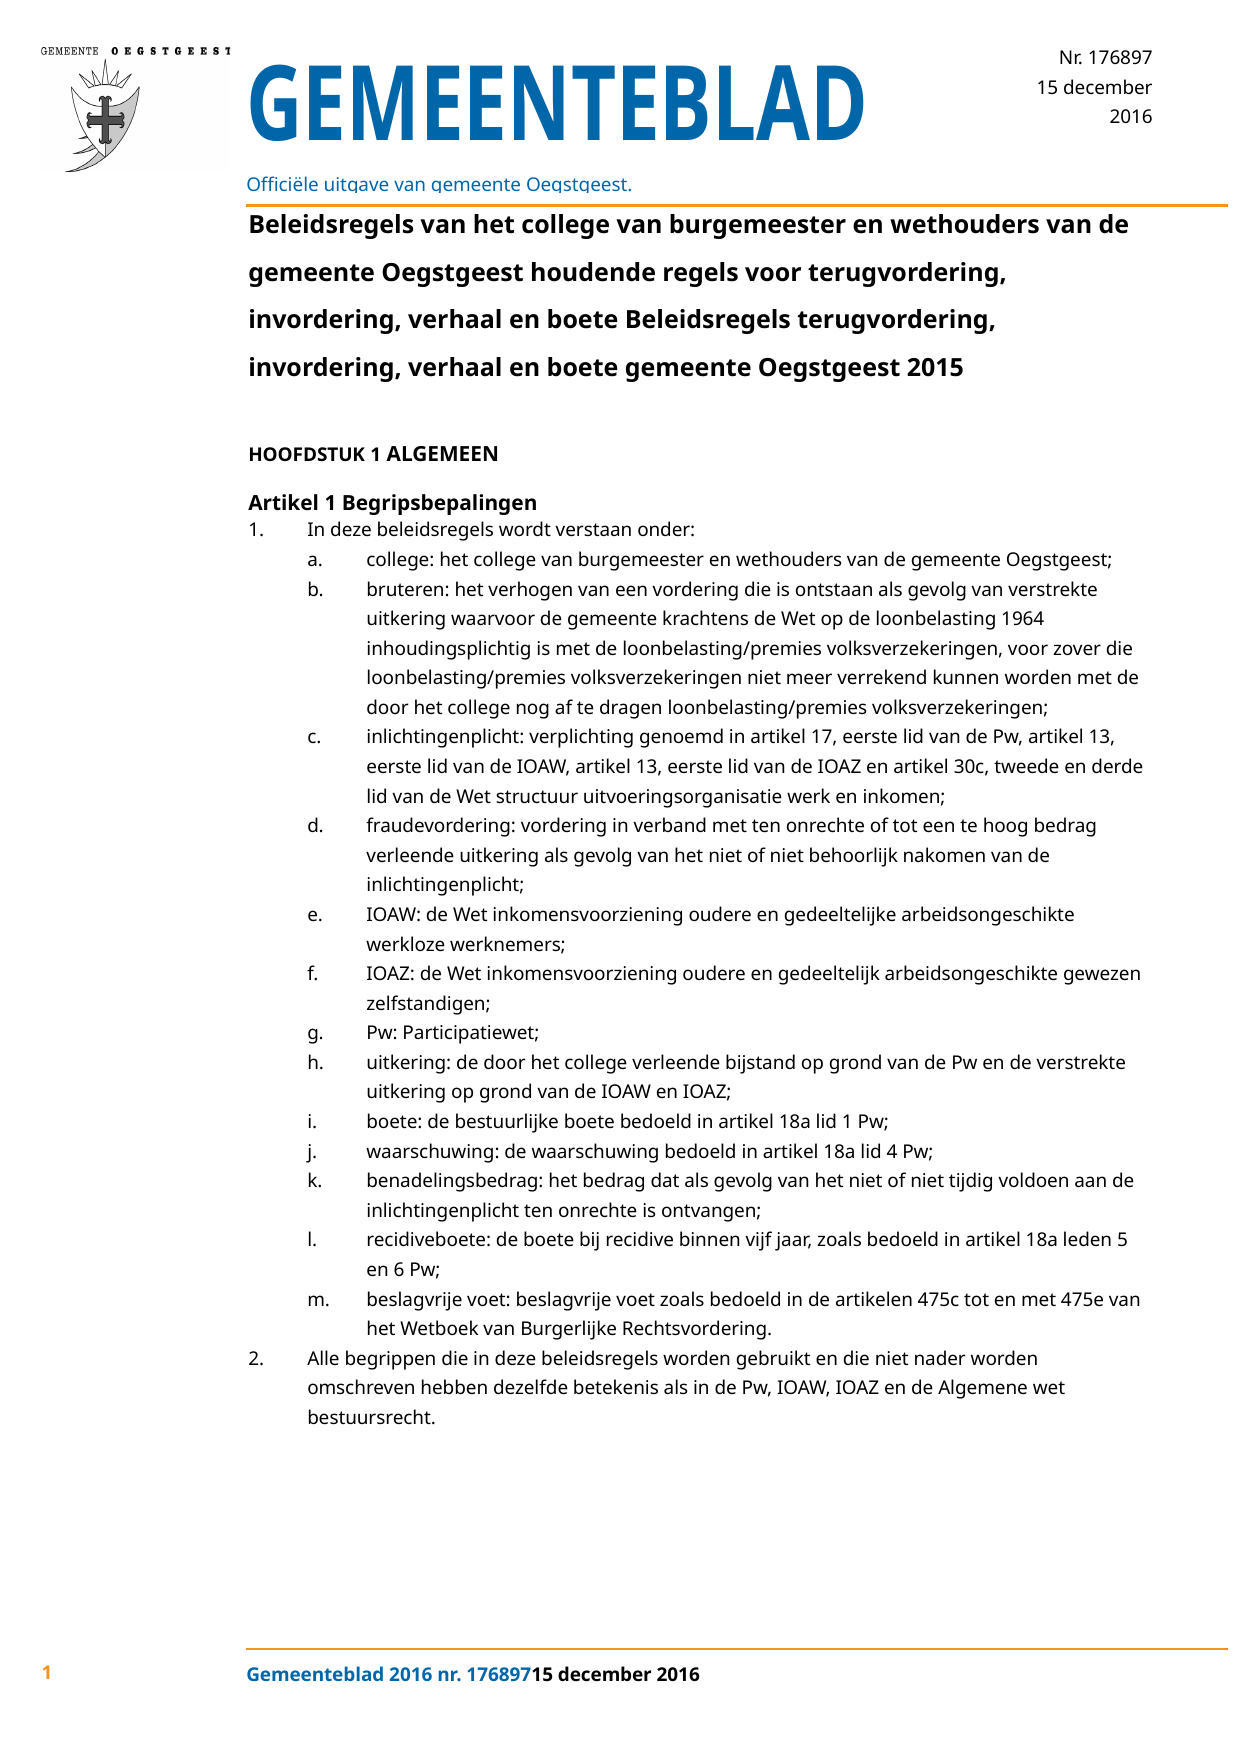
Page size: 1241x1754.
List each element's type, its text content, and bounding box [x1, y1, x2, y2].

list uitkering: de door het college verleende bijstand op grond van de Pw en de verstrekte uitkering op grond van de IOAW en IOAZ; [307, 1049, 1152, 1104]
list recidiveboete: de boete bij recidive binnen vijf jaar, zoals bedoeld in artikel 18a leden 5 en 6 Pw; [307, 1227, 1152, 1282]
text Beleidsregels van het college van burgemeester en wethouders van de gemeente Oegstgeest houdende regels voor terugvordering, invordering, verhaal en boete Beleidsregels terugvordering, invordering, verhaal en boete gemeente Oegstgeest 2015 [248, 207, 1152, 384]
list beslagvrije voet: beslagvrije voet zoals bedoeld in de artikelen 475c tot en met 475e van het Wetboek van Burgerlijke Rechtsvordering. [307, 1286, 1152, 1341]
list inlichtingenplicht: verplichting genoemd in artikel 17, eerste lid van de Pw, artikel 13, eerste lid van de IOAW, artikel 13, eerste lid van de IOAZ en artikel 30c, tweede en derde lid van de Wet structuur uitvoeringsorganisatie werk en inkomen; [307, 724, 1152, 808]
list Alle begrippen die in deze beleidsregels worden gebruikt en die niet nader worden omschreven hebben dezelfde betekenis als in de Pw, IOAW, IOAZ en de Algemene wet bestuursrecht. [248, 1345, 1152, 1430]
list bruteren: het verhogen van een vordering die is ontstaan als gevolg van verstrekte uitkering waarvoor de gemeente krachtens de Wet op de loonbelasting 1964 inhoudingsplichtig is met de loonbelasting/premies volksverzekeringen, voor zover die loonbelasting/premies volksverzekeringen niet meer verrekend kunnen worden met de door het college nog af te dragen loonbelasting/premies volksverzekeringen; [307, 576, 1152, 720]
list fraudevordering: vordering in verband met ten onrechte of tot een te hoog bedrag verleende uitkering als gevolg van het niet of niet behoorlijk nakomen van de inlichtingenplicht; [307, 812, 1152, 897]
list IOAW: de Wet inkomensvoorziening oudere en gedeeltelijke arbeidsongeschikte werkloze werknemers; [307, 901, 1152, 956]
list IOAZ: de Wet inkomensvoorziening oudere en gedeeltelijk arbeidsongeschikte gewezen zelfstandigen; [307, 960, 1152, 1016]
list college: het college van burgemeester en wethouders van de gemeente Oegstgeest; [307, 546, 1152, 572]
list benadelingsbedrag: het bedrag dat als gevolg van het niet of niet tijdig voldoen aan de inlichtingenplicht ten onrechte is ontvangen; [307, 1167, 1152, 1223]
list Pw: Participatiewet; [307, 1019, 1152, 1045]
list In deze beleidsregels wordt verstaan onder: [248, 517, 1152, 542]
text HOOFDSTUK 1 ALGEMEEN [248, 439, 1152, 467]
picture [41, 47, 231, 172]
text Artikel 1 Begripsbepalingen [248, 488, 1152, 517]
list waarschuwing: de waarschuwing bedoeld in artikel 18a lid 4 Pw; [307, 1138, 1152, 1163]
list boete: de bestuurlijke boete bedoeld in artikel 18a lid 1 Pw; [307, 1108, 1152, 1134]
